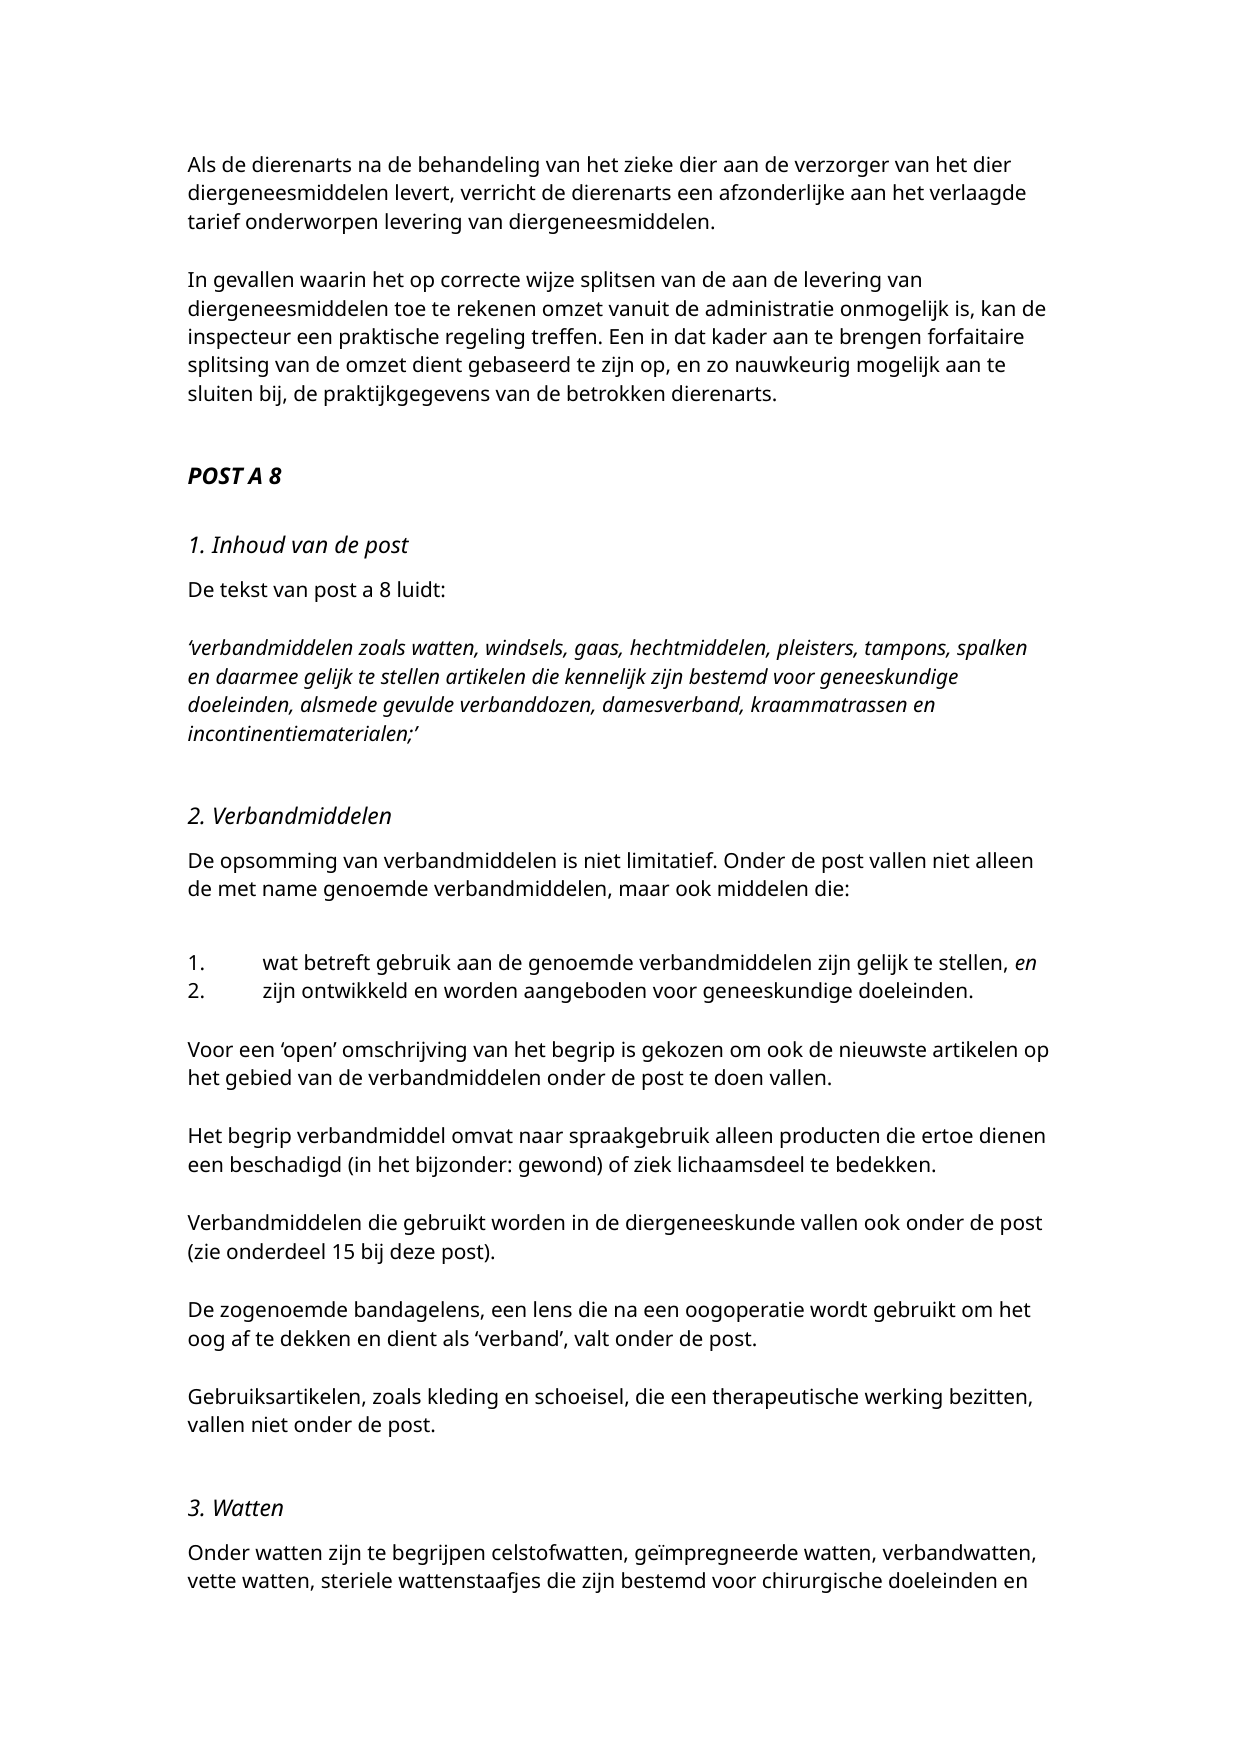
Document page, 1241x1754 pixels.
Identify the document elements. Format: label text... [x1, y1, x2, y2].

text Onder watten zijn te begrijpen celstofwatten, geïmpregneerde watten, verbandwatten, vette watten, steriele wattenstaafjes die zijn bestemd voor chirurgische doeleinden en [187, 1538, 1053, 1595]
text Het begrip verbandmiddel omvat naar spraakgebruik alleen producten die ertoe dienen een beschadigd (in het bijzonder: gewond) of ziek lichaamsdeel te bedekken. [187, 1122, 1053, 1178]
text Voor een ‘open’ omschrijving van het begrip is gekozen om ook de nieuwste artikelen op het gebied van de verbandmiddelen onder de post te doen vallen. [187, 1035, 1053, 1092]
text De tekst van post a 8 luidt: [187, 575, 1053, 603]
text Als de dierenarts na de behandeling van het zieke dier aan de verzorger van het dier diergeneesmiddelen levert, verricht de dierenarts een afzonderlijke aan het verlaagde tarief onderworpen levering van diergeneesmiddelen. [187, 150, 1053, 235]
subtitle 1. Inhoud van de post [187, 529, 1053, 560]
list wat betreft gebruik aan de genoemde verbandmiddelen zijn gelijk te stellen, en [187, 948, 1053, 976]
subtitle 2. Verbandmiddelen [187, 800, 1053, 831]
text De opsomming van verbandmiddelen is niet limitatief. Onder de post vallen niet alleen de met name genoemde verbandmiddelen, maar ook middelen die: [187, 846, 1053, 903]
text De zogenoemde bandagelens, een lens die na een oogoperatie wordt gebruikt om het oog af te dekken en dient als ‘verband’, valt onder de post. [187, 1295, 1053, 1352]
text ‘verbandmiddelen zoals watten, windsels, gaas, hechtmiddelen, pleisters, tampons, spalken en daarmee gelijk te stellen artikelen die kennelijk zijn bestemd voor geneeskundige doeleinden, alsmede gevulde verbanddozen, damesverband, kraammatrassen en incontinentiematerialen;’ [187, 633, 1053, 747]
text Verbandmiddelen die gebruikt worden in de diergeneeskunde vallen ook onder de post (zie onderdeel 15 bij deze post). [187, 1208, 1053, 1265]
text In gevallen waarin het op correcte wijze splitsen van de aan de levering van diergeneesmiddelen toe te rekenen omzet vanuit de administratie onmogelijk is, kan de inspecteur een praktische regeling treffen. Een in dat kader aan te brengen forfaitaire splitsing van de omzet dient gebaseerd te zijn op, en zo nauwkeurig mogelijk aan te sluiten bij, de praktijkgegevens van de betrokken dierenarts. [187, 265, 1053, 407]
subtitle 3. Watten [187, 1492, 1053, 1523]
text Gebruiksartikelen, zoals kleding en schoeisel, die een therapeutische werking bezitten, vallen niet onder de post. [187, 1382, 1053, 1439]
list zijn ontwikkeld en worden aangeboden voor geneeskundige doeleinden. [187, 976, 1053, 1005]
subtitle POST A 8 [187, 460, 1053, 491]
